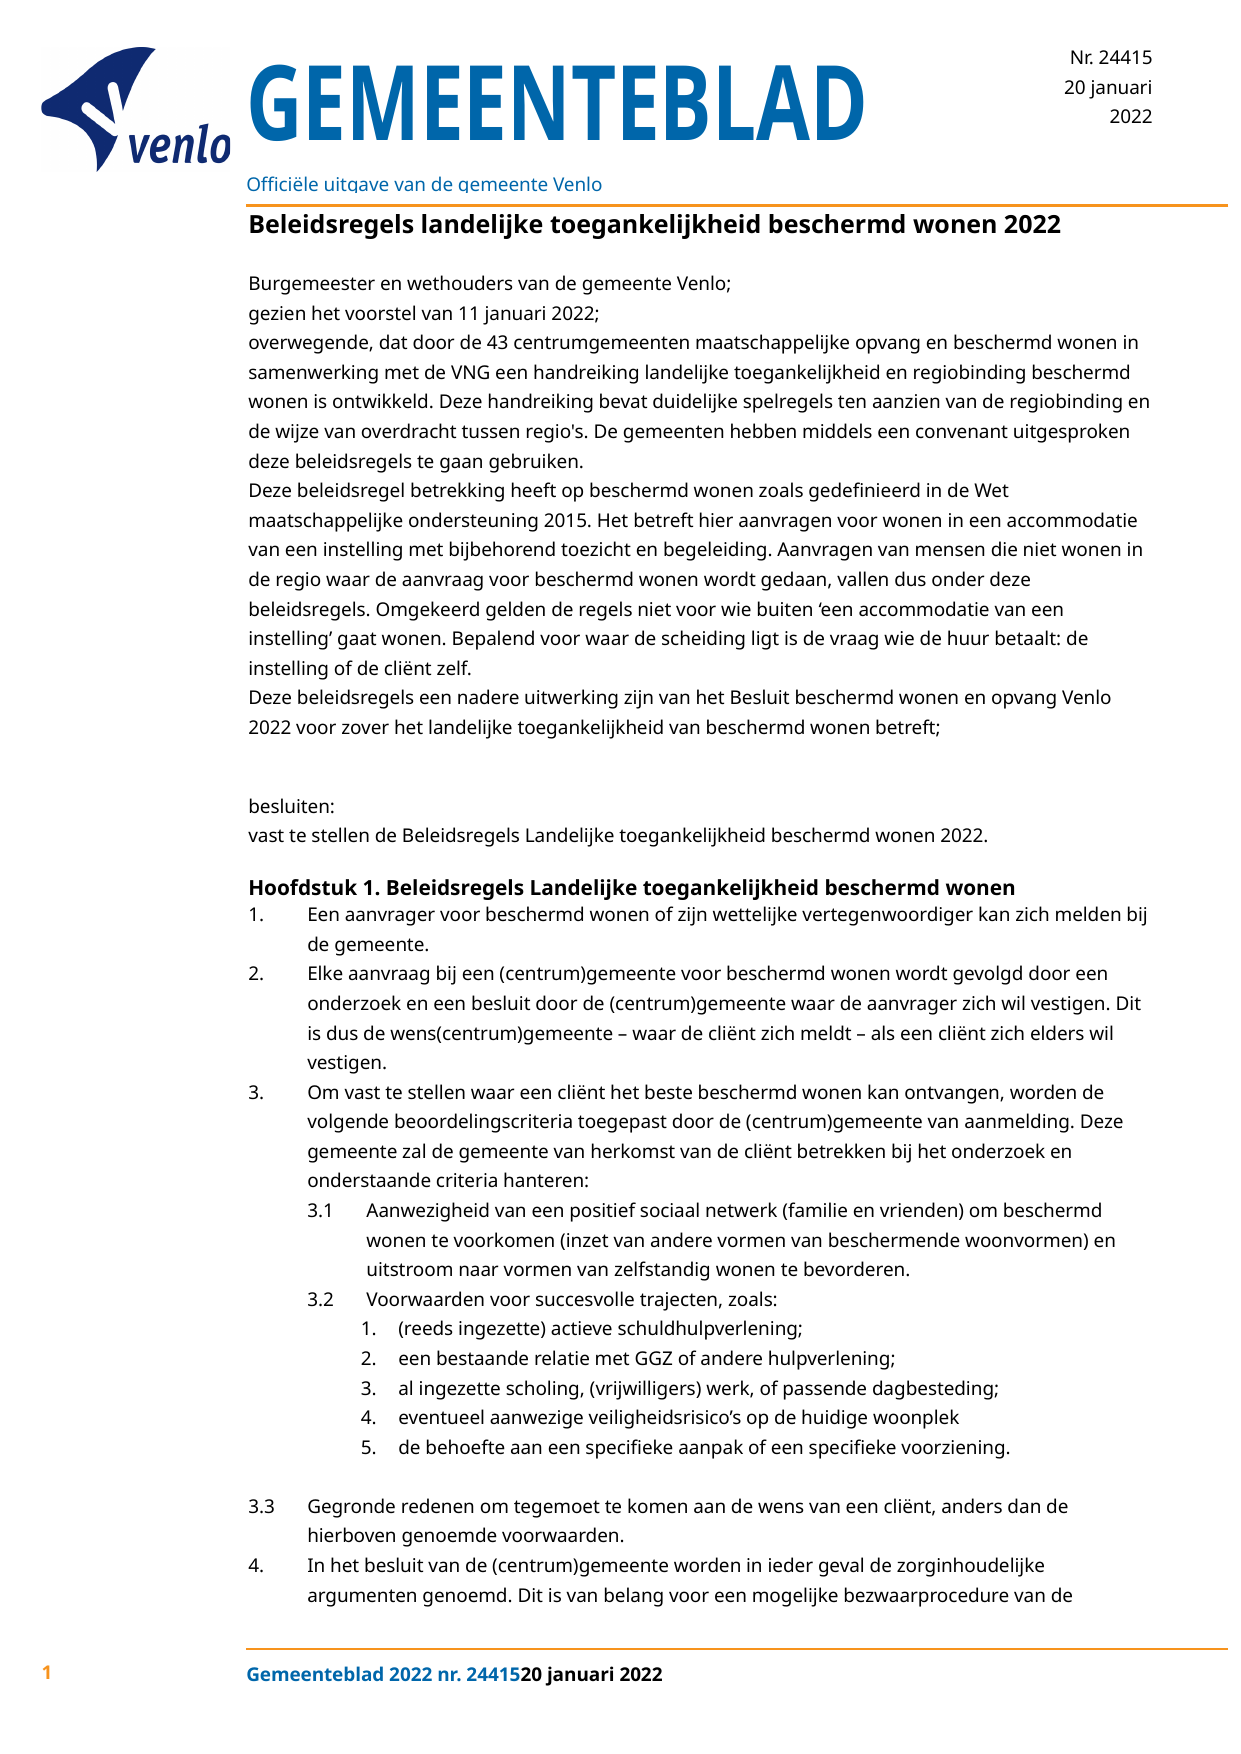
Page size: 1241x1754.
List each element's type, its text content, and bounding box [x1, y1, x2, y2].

text overwegende, dat door de 43 centrumgemeenten maatschappelijke opvang en beschermd wonen in samenwerking met de VNG een handreiking landelijke toegankelijkheid en regiobinding beschermd wonen is ontwikkeld. Deze handreiking bevat duidelijke spelregels ten aanzien van de regiobinding en de wijze van overdracht tussen regio's. De gemeenten hebben middels een convenant uitgesproken deze beleidsregels te gaan gebruiken. [248, 329, 1152, 473]
list al ingezette scholing, (vrijwilligers) werk, of passende dagbesteding; [361, 1375, 1152, 1400]
text gezien het voorstel van 11 januari 2022; [248, 300, 1152, 326]
list de behoefte aan een specifieke aanpak of een specifieke voorziening. [361, 1434, 1152, 1459]
text Deze beleidsregel betrekking heeft op beschermd wonen zoals gedefinieerd in de Wet maatschappelijke ondersteuning 2015. Het betreft hier aanvragen voor wonen in een accommodatie van een instelling met bijbehorend toezicht en begeleiding. Aanvragen van mensen die niet wonen in de regio waar de aanvraag voor beschermd wonen wordt gedaan, vallen dus onder deze beleidsregels. Omgekeerd gelden de regels niet voor wie buiten ‘een accommodatie van een instelling’ gaat wonen. Bepalend voor waar de scheiding ligt is de vraag wie de huur betaalt: de instelling of de cliënt zelf. [248, 477, 1152, 681]
list Om vast te stellen waar een cliënt het beste beschermd wonen kan ontvangen, worden de volgende beoordelingscriteria toegepast door de (centrum)gemeente van aanmelding. Deze gemeente zal de gemeente van herkomst van de cliënt betrekken bij het onderzoek en onderstaande criteria hanteren: [248, 1079, 1152, 1193]
list een bestaande relatie met GGZ of andere hulpverlening; [361, 1345, 1152, 1371]
text Deze beleidsregels een nadere uitwerking zijn van het Besluit beschermd wonen en opvang Venlo 2022 voor zover het landelijke toegankelijkheid van beschermd wonen betreft; [248, 684, 1152, 740]
text vast te stellen de Beleidsregels Landelijke toegankelijkheid beschermd wonen 2022. [248, 822, 1152, 848]
list Gegronde redenen om tegemoet te komen aan de wens van een cliënt, anders dan de hierboven genoemde voorwaarden. [248, 1493, 1152, 1548]
text besluiten: [248, 793, 1152, 819]
list Een aanvrager voor beschermd wonen of zijn wettelijke vertegenwoordiger kan zich melden bij de gemeente. [248, 901, 1152, 957]
text Beleidsregels landelijke toegankelijkheid beschermd wonen 2022 [248, 207, 1152, 241]
picture [41, 47, 231, 172]
list Voorwaarden voor succesvolle trajecten, zoals: [307, 1286, 1152, 1312]
list eventueel aanwezige veiligheidsrisico’s op de huidige woonplek [361, 1404, 1152, 1430]
list Elke aanvraag bij een (centrum)gemeente voor beschermd wonen wordt gevolgd door een onderzoek en een besluit door de (centrum)gemeente waar de aanvrager zich wil vestigen. Dit is dus de wens(centrum)gemeente – waar de cliënt zich meldt – als een cliënt zich elders wil vestigen. [248, 961, 1152, 1075]
list (reeds ingezette) actieve schuldhulpverlening; [361, 1316, 1152, 1341]
list In het besluit van de (centrum)gemeente worden in ieder geval de zorginhoudelijke argumenten genoemd. Dit is van belang voor een mogelijke bezwaarprocedure van de [248, 1552, 1152, 1607]
text Hoofdstuk 1. Beleidsregels Landelijke toegankelijkheid beschermd wonen [248, 873, 1152, 901]
text Burgemeester en wethouders van de gemeente Venlo; [248, 270, 1152, 296]
list Aanwezigheid van een positief sociaal netwerk (familie en vrienden) om beschermd wonen te voorkomen (inzet van andere vormen van beschermende woonvormen) en uitstroom naar vormen van zelfstandig wonen te bevorderen. [307, 1197, 1152, 1282]
